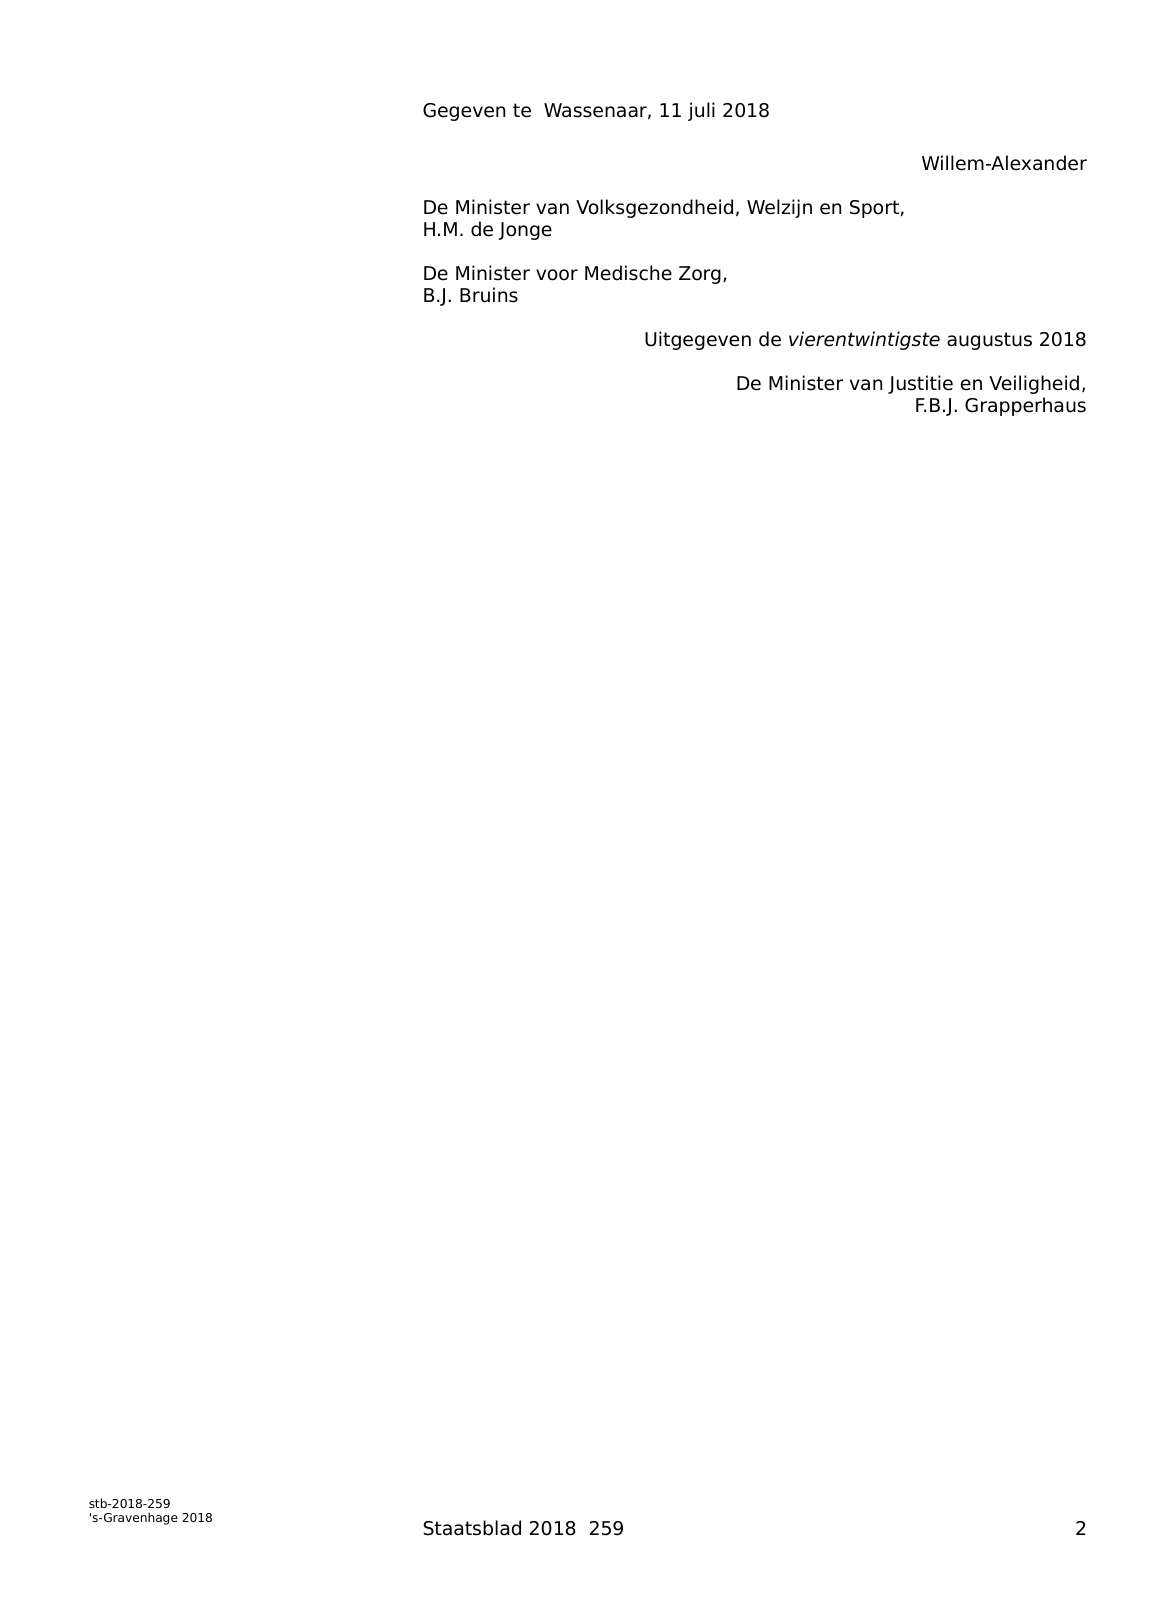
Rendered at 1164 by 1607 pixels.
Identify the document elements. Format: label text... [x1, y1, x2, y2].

text Willem-Alexander [422, 152, 1087, 174]
text 's-Gravenhage 2018 [88, 1511, 323, 1525]
text De Minister van Volksgezondheid, Welzijn en Sport, H.M. de Jonge [422, 197, 1087, 241]
text stb-2018-259 [88, 1497, 323, 1511]
text Gegeven te Wassenaar, 11 juli 2018 [422, 100, 1087, 122]
text De Minister van Justitie en Veiligheid, F.B.J. Grapperhaus [422, 373, 1087, 417]
text De Minister voor Medische Zorg, B.J. Bruins [422, 263, 1087, 307]
text Uitgegeven de vierentwintigste augustus 2018 [422, 329, 1087, 351]
